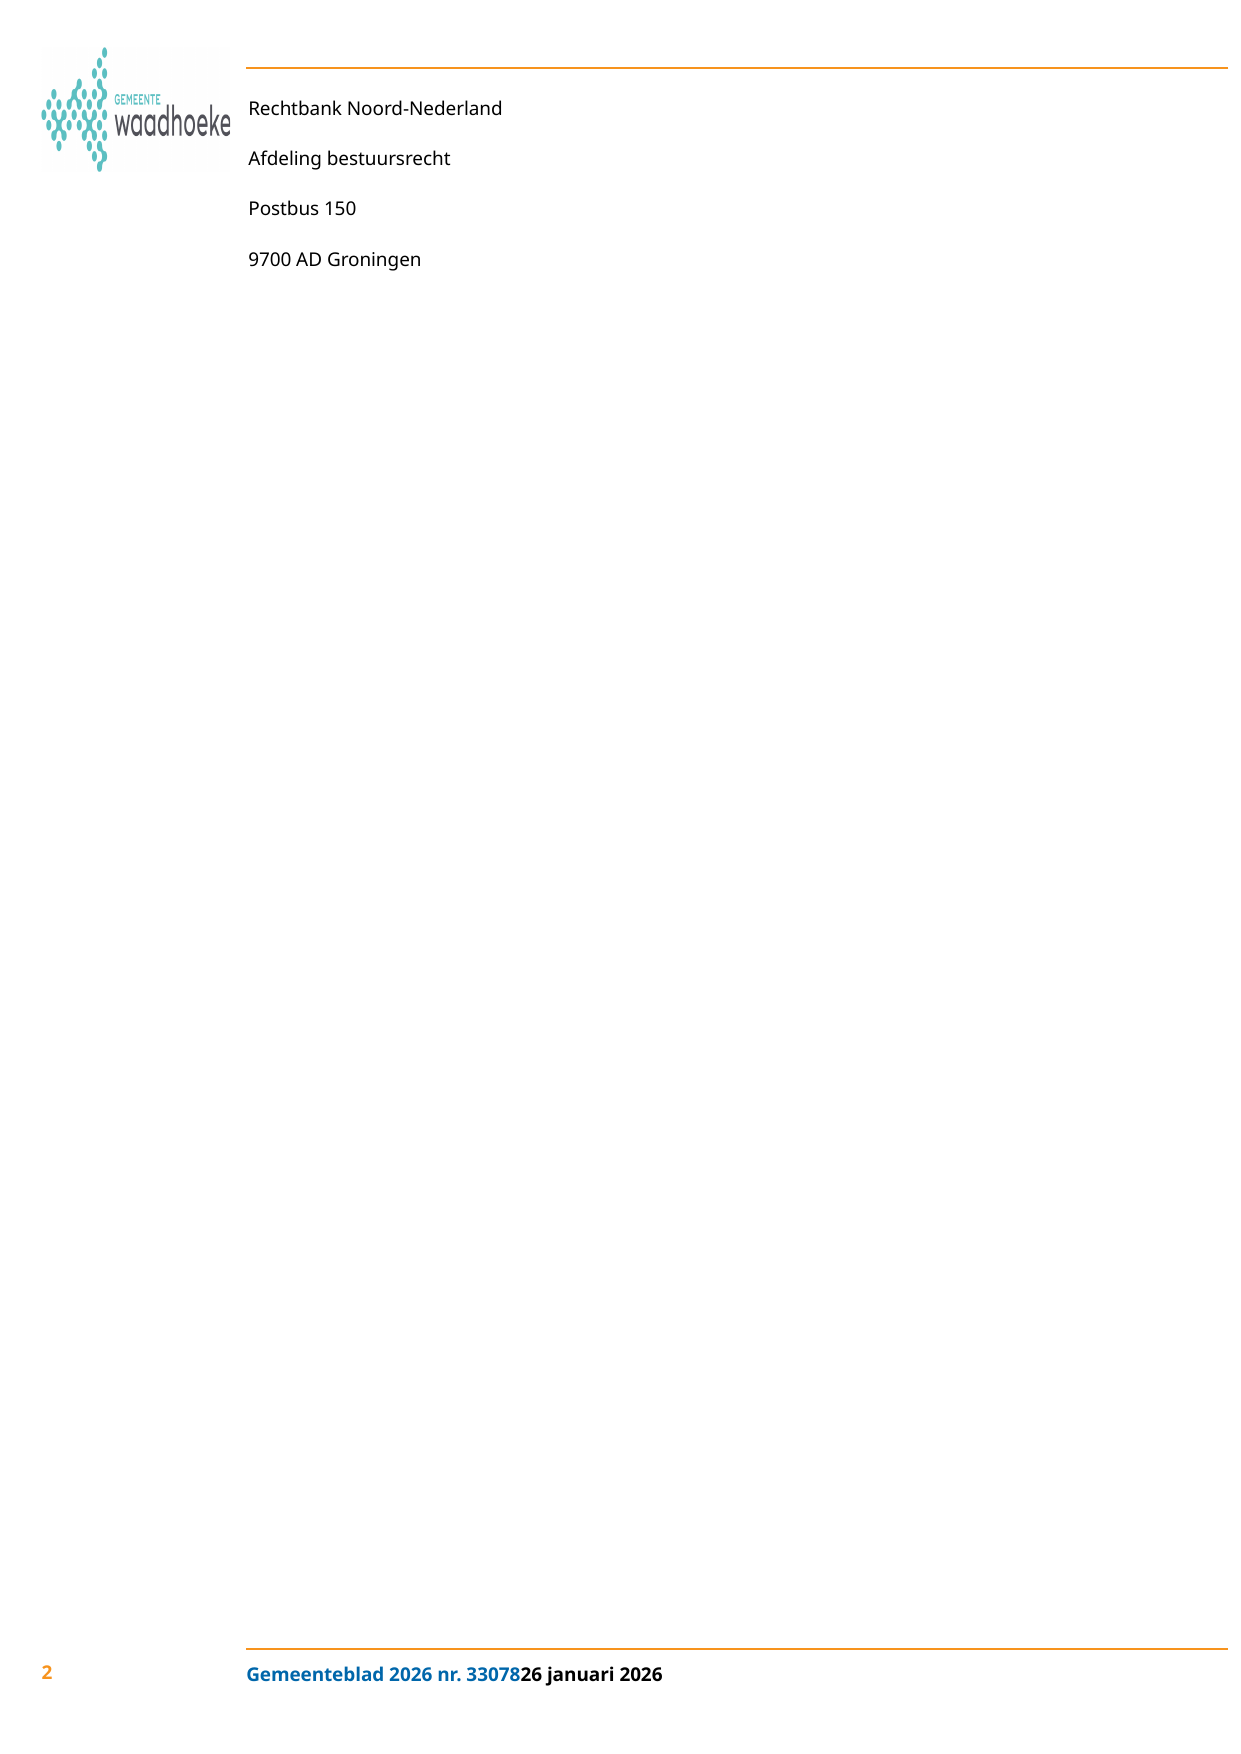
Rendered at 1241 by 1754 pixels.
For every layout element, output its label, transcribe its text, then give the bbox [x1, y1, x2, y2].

text Afdeling bestuursrecht [248, 145, 1152, 171]
text 9700 AD Groningen [248, 246, 1152, 272]
text Postbus 150 [248, 196, 1152, 221]
picture [41, 47, 231, 172]
text Rechtbank Noord-Nederland [248, 95, 1152, 121]
